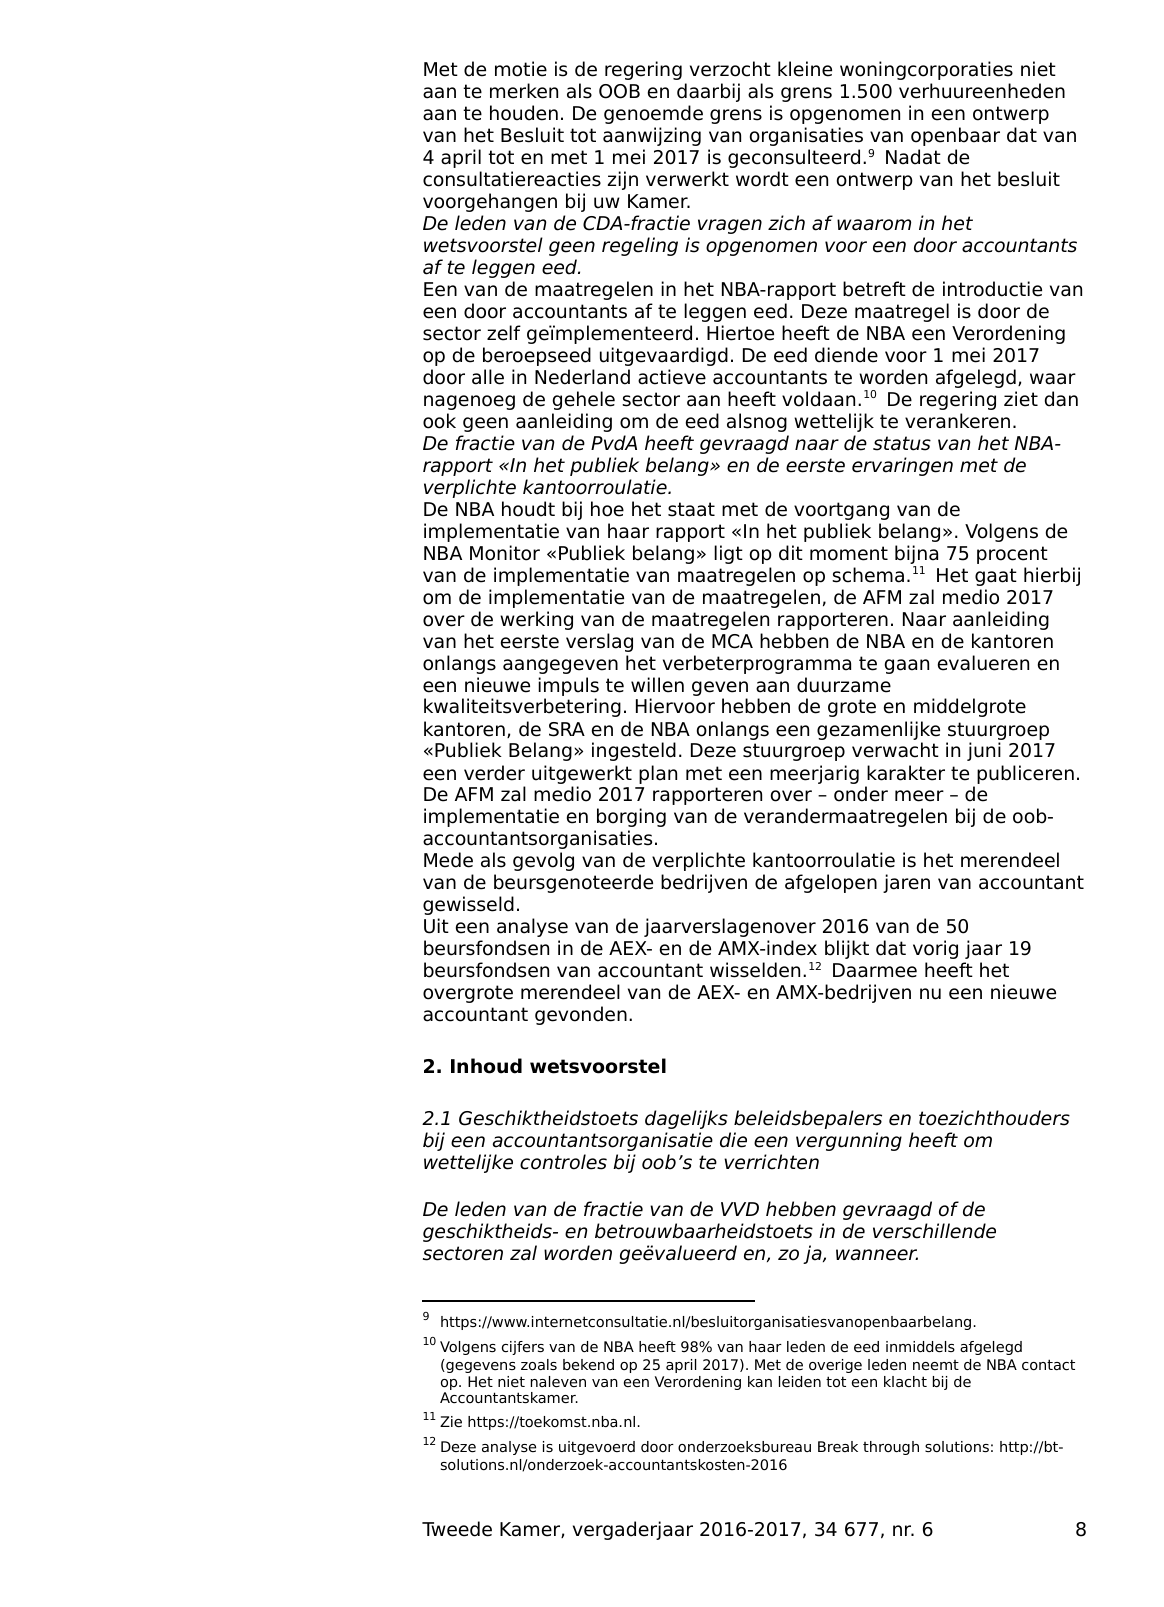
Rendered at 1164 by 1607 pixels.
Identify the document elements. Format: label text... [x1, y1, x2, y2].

text Met de motie is de regering verzocht kleine woningcorporaties niet aan te merken als OOB en daarbij als grens 1.500 verhuureenheden aan te houden. De genoemde grens is opgenomen in een ontwerp van het Besluit tot aanwijzing van organisaties van openbaar dat van 4 april tot en met 1 mei 2017 is geconsulteerd. Nadat de consultatiereacties zijn verwerkt wordt een ontwerp van het besluit voorgehangen bij uw Kamer. [422, 59, 1087, 213]
text De fractie van de PvdA heeft gevraagd naar de status van het NBA-rapport «In het publiek belang» en de eerste ervaringen met de verplichte kantoorroulatie. [422, 433, 1087, 499]
text Deze analyse is uitgevoerd door onderzoeksbureau Break through solutions: http://bt-solutions.nl/onderzoek-accountantskosten-2016 [422, 1435, 1087, 1474]
subtitle 2.1 Geschiktheidstoets dagelijks beleidsbepalers en toezichthouders bij een accountantsorganisatie die een vergunning heeft om wettelijke controles bij oob’s te verrichten [422, 1108, 1087, 1174]
text Een van de maatregelen in het NBA-rapport betreft de introductie van een door accountants af te leggen eed. Deze maatregel is door de sector zelf geïmplementeerd. Hiertoe heeft de NBA een Verordening op de beroepseed uitgevaardigd. De eed diende voor 1 mei 2017 door alle in Nederland actieve accountants te worden afgelegd, waar nagenoeg de gehele sector aan heeft voldaan. De regering ziet dan ook geen aanleiding om de eed alsnog wettelijk te verankeren. [422, 279, 1087, 433]
text Uit een analyse van de jaarverslagenover 2016 van de 50 beursfondsen in de AEX- en de AMX-index blijkt dat vorig jaar 19 beursfondsen van accountant wisselden. Daarmee heeft het overgrote merendeel van de AEX- en AMX-bedrijven nu een nieuwe accountant gevonden. [422, 916, 1087, 1026]
text Volgens cijfers van de NBA heeft 98% van haar leden de eed inmiddels afgelegd (gegevens zoals bekend op 25 april 2017). Met de overige leden neemt de NBA contact op. Het niet naleven van een Verordening kan leiden tot een klacht bij de Accountantskamer. [422, 1335, 1087, 1407]
text De NBA houdt bij hoe het staat met de voortgang van de implementatie van haar rapport «In het publiek belang». Volgens de NBA Monitor «Publiek belang» ligt op dit moment bijna 75 procent van de implementatie van maatregelen op schema. Het gaat hierbij om de implementatie van de maatregelen, de AFM zal medio 2017 over de werking van de maatregelen rapporteren. Naar aanleiding van het eerste verslag van de MCA hebben de NBA en de kantoren onlangs aangegeven het verbeterprogramma te gaan evalueren en een nieuwe impuls te willen geven aan duurzame kwaliteitsverbetering. Hiervoor hebben de grote en middelgrote kantoren, de SRA en de NBA onlangs een gezamenlijke stuurgroep «Publiek Belang» ingesteld. Deze stuurgroep verwacht in juni 2017 een verder uitgewerkt plan met een meerjarig karakter te publiceren. De AFM zal medio 2017 rapporteren over – onder meer – de implementatie en borging van de verandermaatregelen bij de oob-accountantsorganisaties. [422, 499, 1087, 850]
text Mede als gevolg van de verplichte kantoorroulatie is het merendeel van de beursgenoteerde bedrijven de afgelopen jaren van accountant gewisseld. [422, 850, 1087, 916]
text https://www.internetconsultatie.nl/besluitorganisatiesvanopenbaarbelang. [422, 1310, 1087, 1332]
subtitle 2. Inhoud wetsvoorstel [422, 1056, 1087, 1078]
text De leden van de fractie van de VVD hebben gevraagd of de geschiktheids- en betrouwbaarheidstoets in de verschillende sectoren zal worden geëvalueerd en, zo ja, wanneer. [422, 1199, 1087, 1265]
text Zie https://toekomst.nba.nl. [422, 1410, 1087, 1432]
text De leden van de CDA-fractie vragen zich af waarom in het wetsvoorstel geen regeling is opgenomen voor een door accountants af te leggen eed. [422, 213, 1087, 279]
